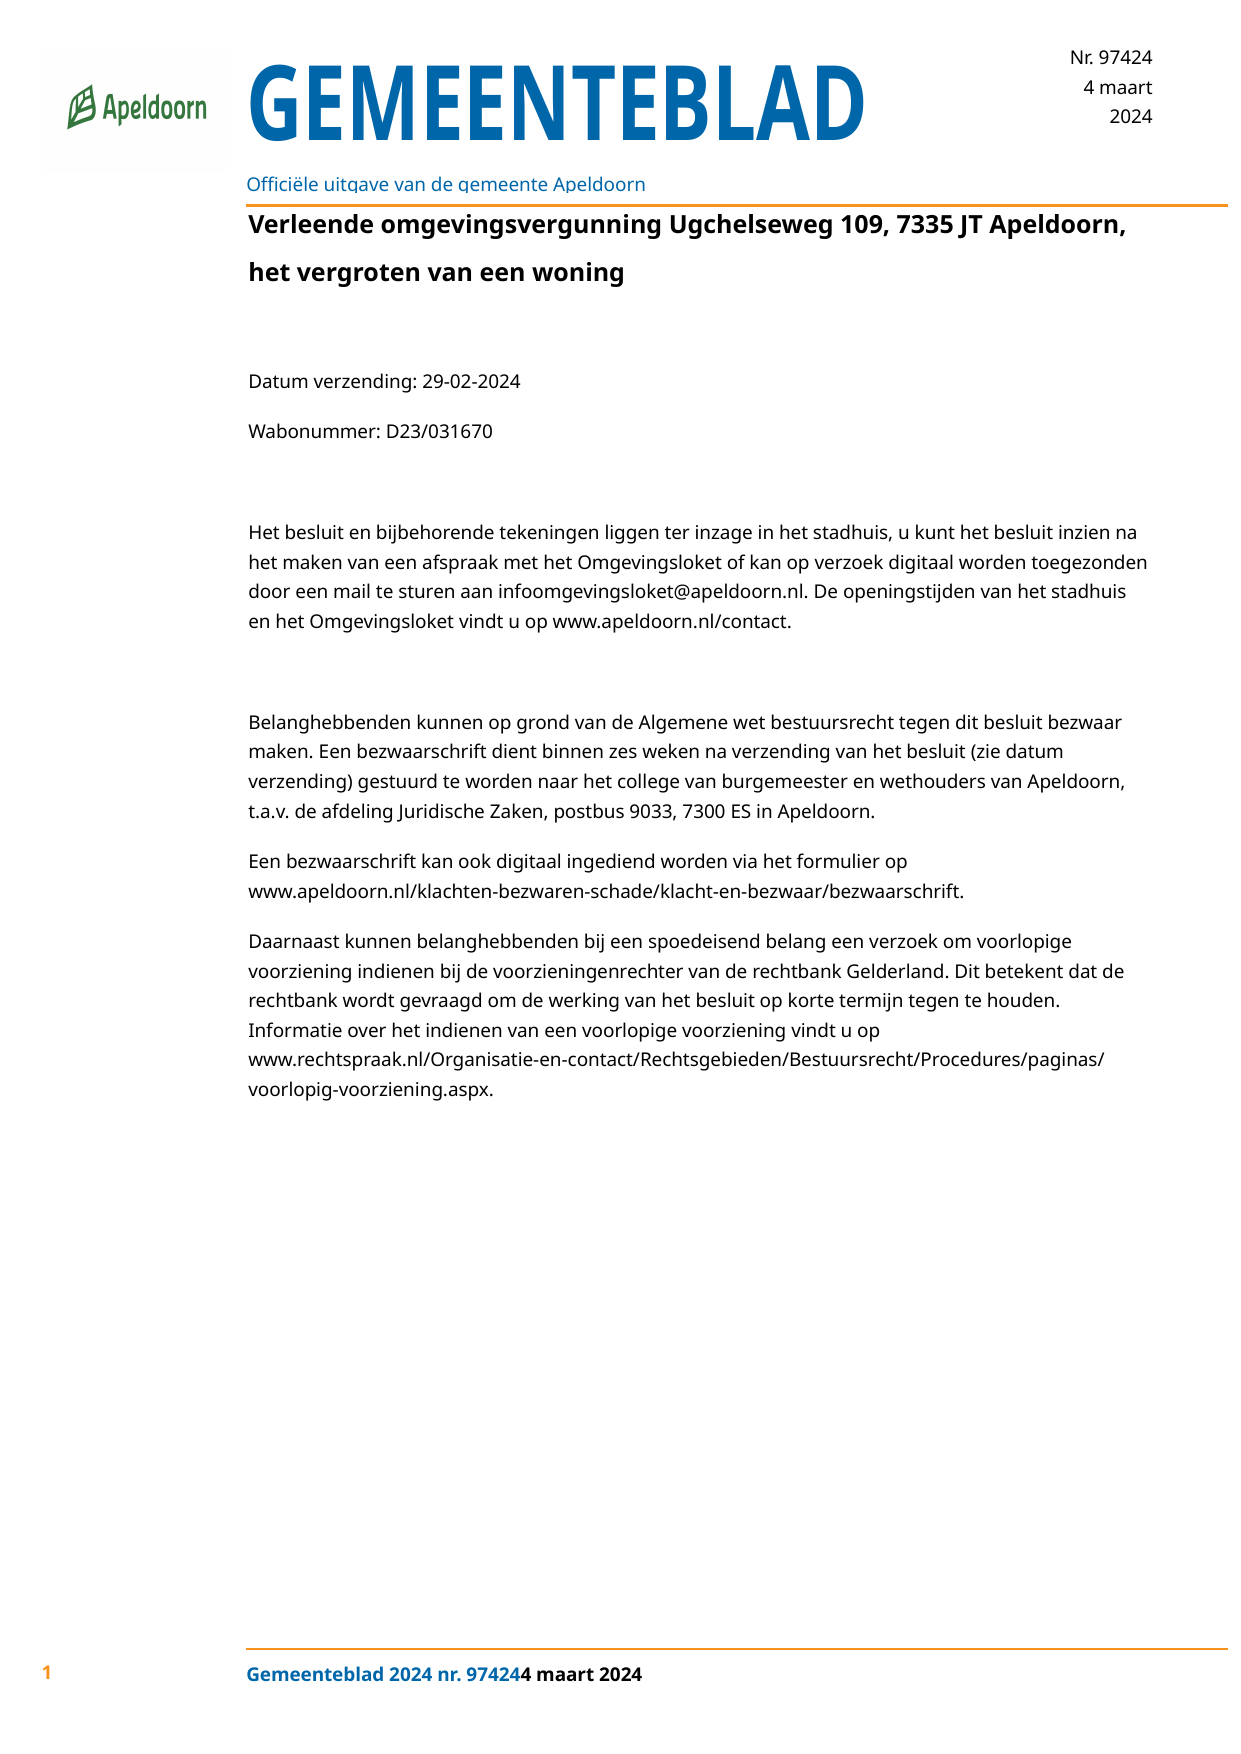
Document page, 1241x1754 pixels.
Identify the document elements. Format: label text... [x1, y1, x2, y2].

text Belanghebbenden kunnen op grond van de Algemene wet bestuursrecht tegen dit besluit bezwaar maken. Een bezwaarschrift dient binnen zes weken na verzending van het besluit (zie datum verzending) gestuurd te worden naar het college van burgemeester en wethouders van Apeldoorn, t.a.v. de afdeling Juridische Zaken, postbus 9033, 7300 ES in Apeldoorn. [248, 709, 1152, 824]
text Wabonummer: D23/031670 [248, 419, 1152, 444]
text Datum verzending: 29-02-2024 [248, 368, 1152, 394]
text Een bezwaarschrift kan ook digitaal ingediend worden via het formulier op www.apeldoorn.nl/klachten-bezwaren-schade/klacht-en-bezwaar/bezwaarschrift. [248, 848, 1152, 904]
picture [41, 47, 231, 172]
text Daarnaast kunnen belanghebbenden bij een spoedeisend belang een verzoek om voorlopige voorziening indienen bij de voorzieningenrechter van de rechtbank Gelderland. Dit betekent dat de rechtbank wordt gevraagd om de werking van het besluit op korte termijn tegen te houden. Informatie over het indienen van een voorlopige voorziening vindt u op www.rechtspraak.nl/Organisatie-en-contact/Rechtsgebieden/Bestuursrecht/Procedures/paginas/voorlopig-voorziening.aspx. [248, 928, 1152, 1102]
text Het besluit en bijbehorende tekeningen liggen ter inzage in het stadhuis, u kunt het besluit inzien na het maken van een afspraak met het Omgevingsloket of kan op verzoek digitaal worden toegezonden door een mail te sturen aan infoomgevingsloket@apeldoorn.nl. De openingstijden van het stadhuis en het Omgevingsloket vindt u op www.apeldoorn.nl/contact. [248, 519, 1152, 634]
text Verleende omgevingsvergunning Ugchelseweg 109, 7335 JT Apeldoorn, het vergroten van een woning [248, 207, 1152, 288]
